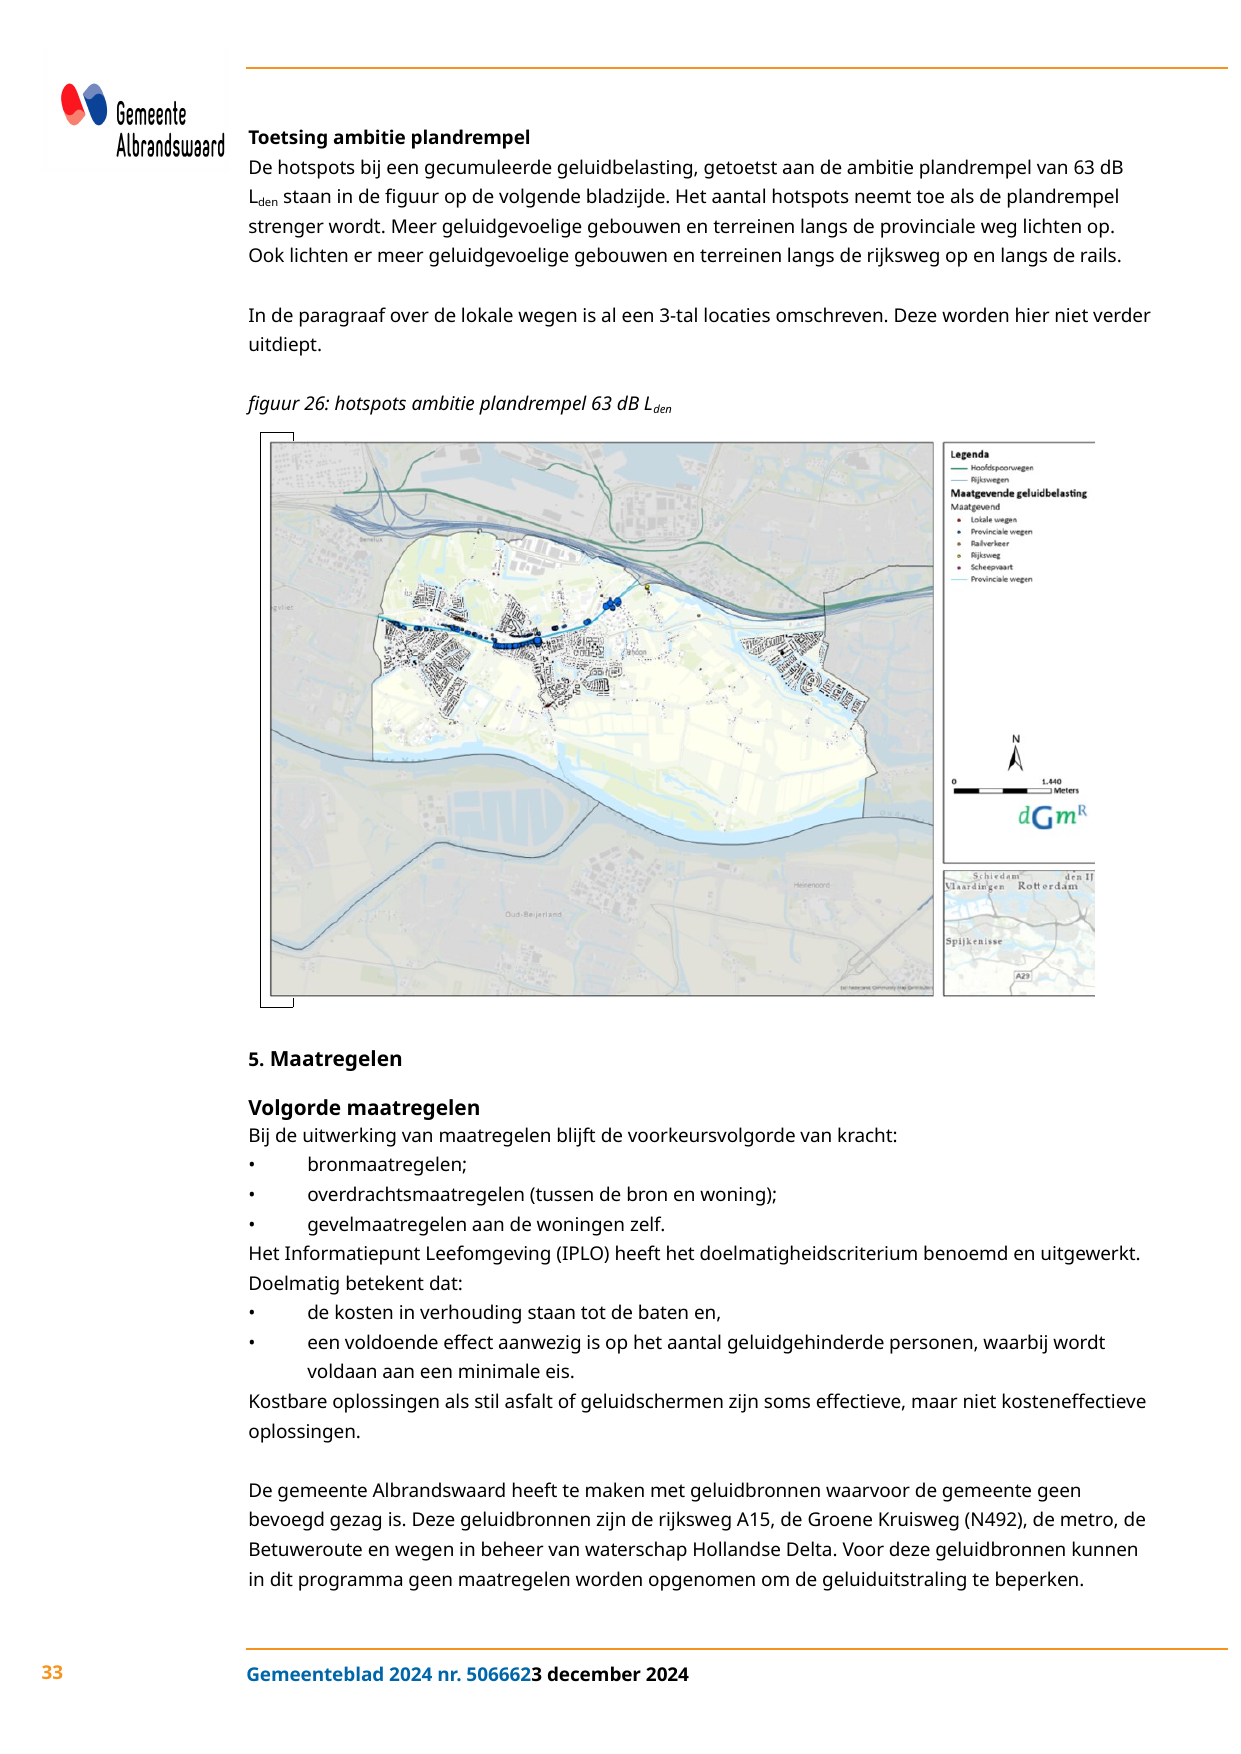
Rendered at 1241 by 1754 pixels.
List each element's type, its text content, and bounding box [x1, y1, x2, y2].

text De hotspots bij een gecumuleerde geluidbelasting, getoetst aan de ambitie plandrempel van 63 dB Lden staan in de figuur op de volgende bladzijde. Het aantal hotspots neemt toe als de plandrempel strenger wordt. Meer geluidgevoelige gebouwen en terreinen langs de provinciale weg lichten op. Ook lichten er meer geluidgevoelige gebouwen en terreinen langs de rijksweg op en langs de rails. [248, 154, 1152, 268]
text In de paragraaf over de lokale wegen is al een 3-tal locaties omschreven. Deze worden hier niet verder uitdiept. [248, 302, 1152, 357]
text Toetsing ambitie plandrempel [248, 124, 1152, 150]
list bronmaatregelen; [248, 1152, 1152, 1177]
picture [41, 47, 231, 172]
text Bij de uitwerking van maatregelen blijft de voorkeursvolgorde van kracht: [248, 1122, 1152, 1148]
text De gemeente Albrandswaard heeft te maken met geluidbronnen waarvoor de gemeente geen bevoegd gezag is. Deze geluidbronnen zijn de rijksweg A15, de Groene Kruisweg (N492), de metro, de Betuweroute en wegen in beheer van waterschap Hollandse Delta. Voor deze geluidbronnen kunnen in dit programma geen maatregelen worden opgenomen om de geluiduitstraling te beperken. [248, 1477, 1152, 1591]
text Kostbare oplossingen als stil asfalt of geluidschermen zijn soms effectieve, maar niet kosteneffectieve oplossingen. [248, 1388, 1152, 1443]
list een voldoende effect aanwezig is op het aantal geluidgehinderde personen, waarbij wordt voldaan aan een minimale eis. [248, 1329, 1152, 1384]
list overdrachtsmaatregelen (tussen de bron en woning); [248, 1181, 1152, 1207]
picture [268, 441, 1096, 998]
text Het Informatiepunt Leefomgeving (IPLO) heeft het doelmatigheidscriterium benoemd en uitgewerkt. Doelmatig betekent dat: [248, 1240, 1152, 1296]
text figuur 26: hotspots ambitie plandrempel 63 dB Lden [248, 391, 1152, 416]
list de kosten in verhouding staan tot de baten en, [248, 1299, 1152, 1325]
text Volgorde maatregelen [248, 1093, 1152, 1122]
list gevelmaatregelen aan de woningen zelf. [248, 1211, 1152, 1236]
text 5. Maatregelen [248, 1044, 1152, 1073]
